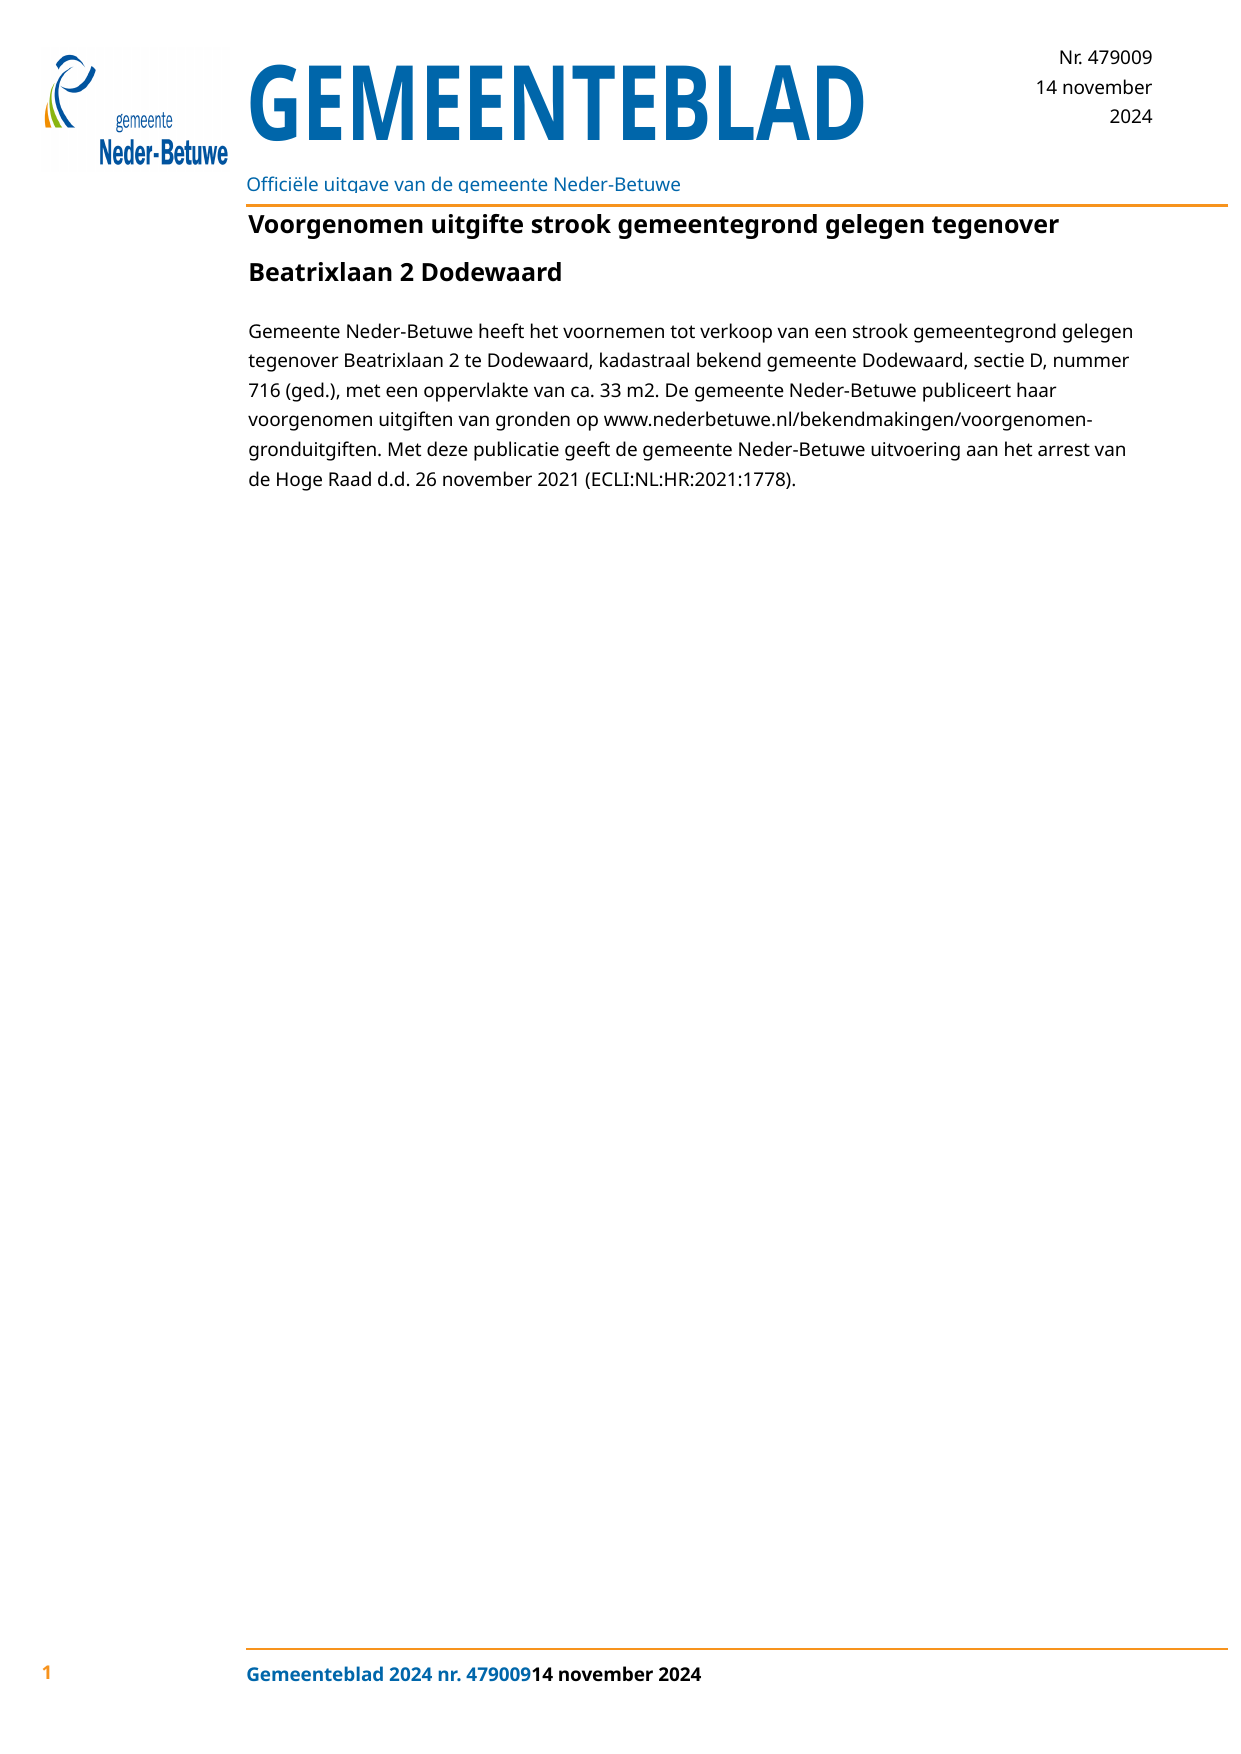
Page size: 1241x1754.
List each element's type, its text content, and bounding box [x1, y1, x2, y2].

text Gemeente Neder-Betuwe heeft het voornemen tot verkoop van een strook gemeentegrond gelegen tegenover Beatrixlaan 2 te Dodewaard, kadastraal bekend gemeente Dodewaard, sectie D, nummer 716 (ged.), met een oppervlakte van ca. 33 m2. De gemeente Neder-Betuwe publiceert haar voorgenomen uitgiften van gronden op www.nederbetuwe.nl/bekendmakingen/voorgenomen-gronduitgiften. Met deze publicatie geeft de gemeente Neder-Betuwe uitvoering aan het arrest van de Hoge Raad d.d. 26 november 2021 (ECLI:NL:HR:2021:1778). [248, 318, 1152, 492]
picture [41, 47, 231, 172]
text Voorgenomen uitgifte strook gemeentegrond gelegen tegenover Beatrixlaan 2 Dodewaard [248, 207, 1152, 288]
